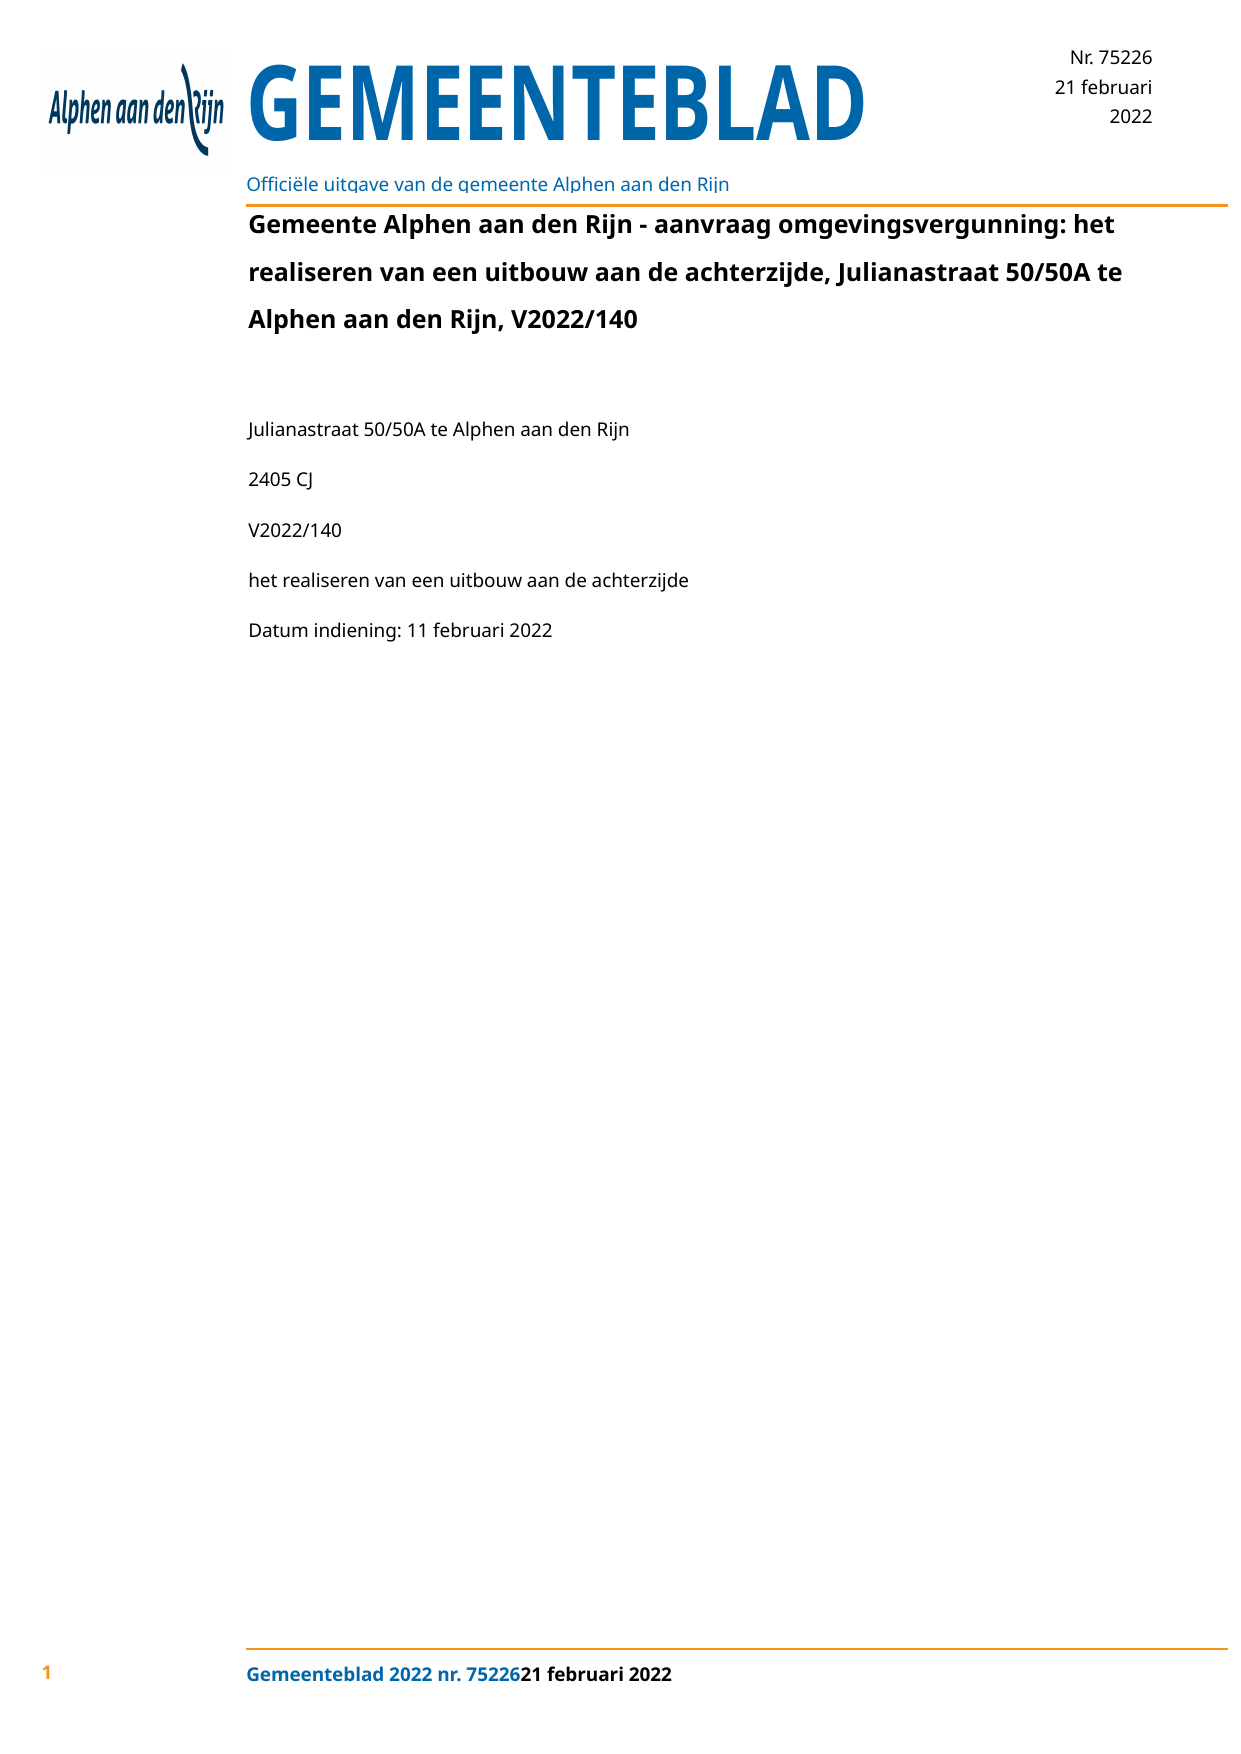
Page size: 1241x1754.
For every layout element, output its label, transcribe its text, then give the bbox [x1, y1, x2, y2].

text V2022/140 [248, 517, 1152, 542]
text Datum indiening: 11 februari 2022 [248, 618, 1152, 643]
text 2405 CJ [248, 466, 1152, 492]
text Gemeente Alphen aan den Rijn - aanvraag omgevingsvergunning: het realiseren van een uitbouw aan de achterzijde, Julianastraat 50/50A te Alphen aan den Rijn, V2022/140 [248, 207, 1152, 336]
text Julianastraat 50/50A te Alphen aan den Rijn [248, 416, 1152, 442]
picture [41, 47, 231, 172]
text het realiseren van een uitbouw aan de achterzijde [248, 567, 1152, 593]
